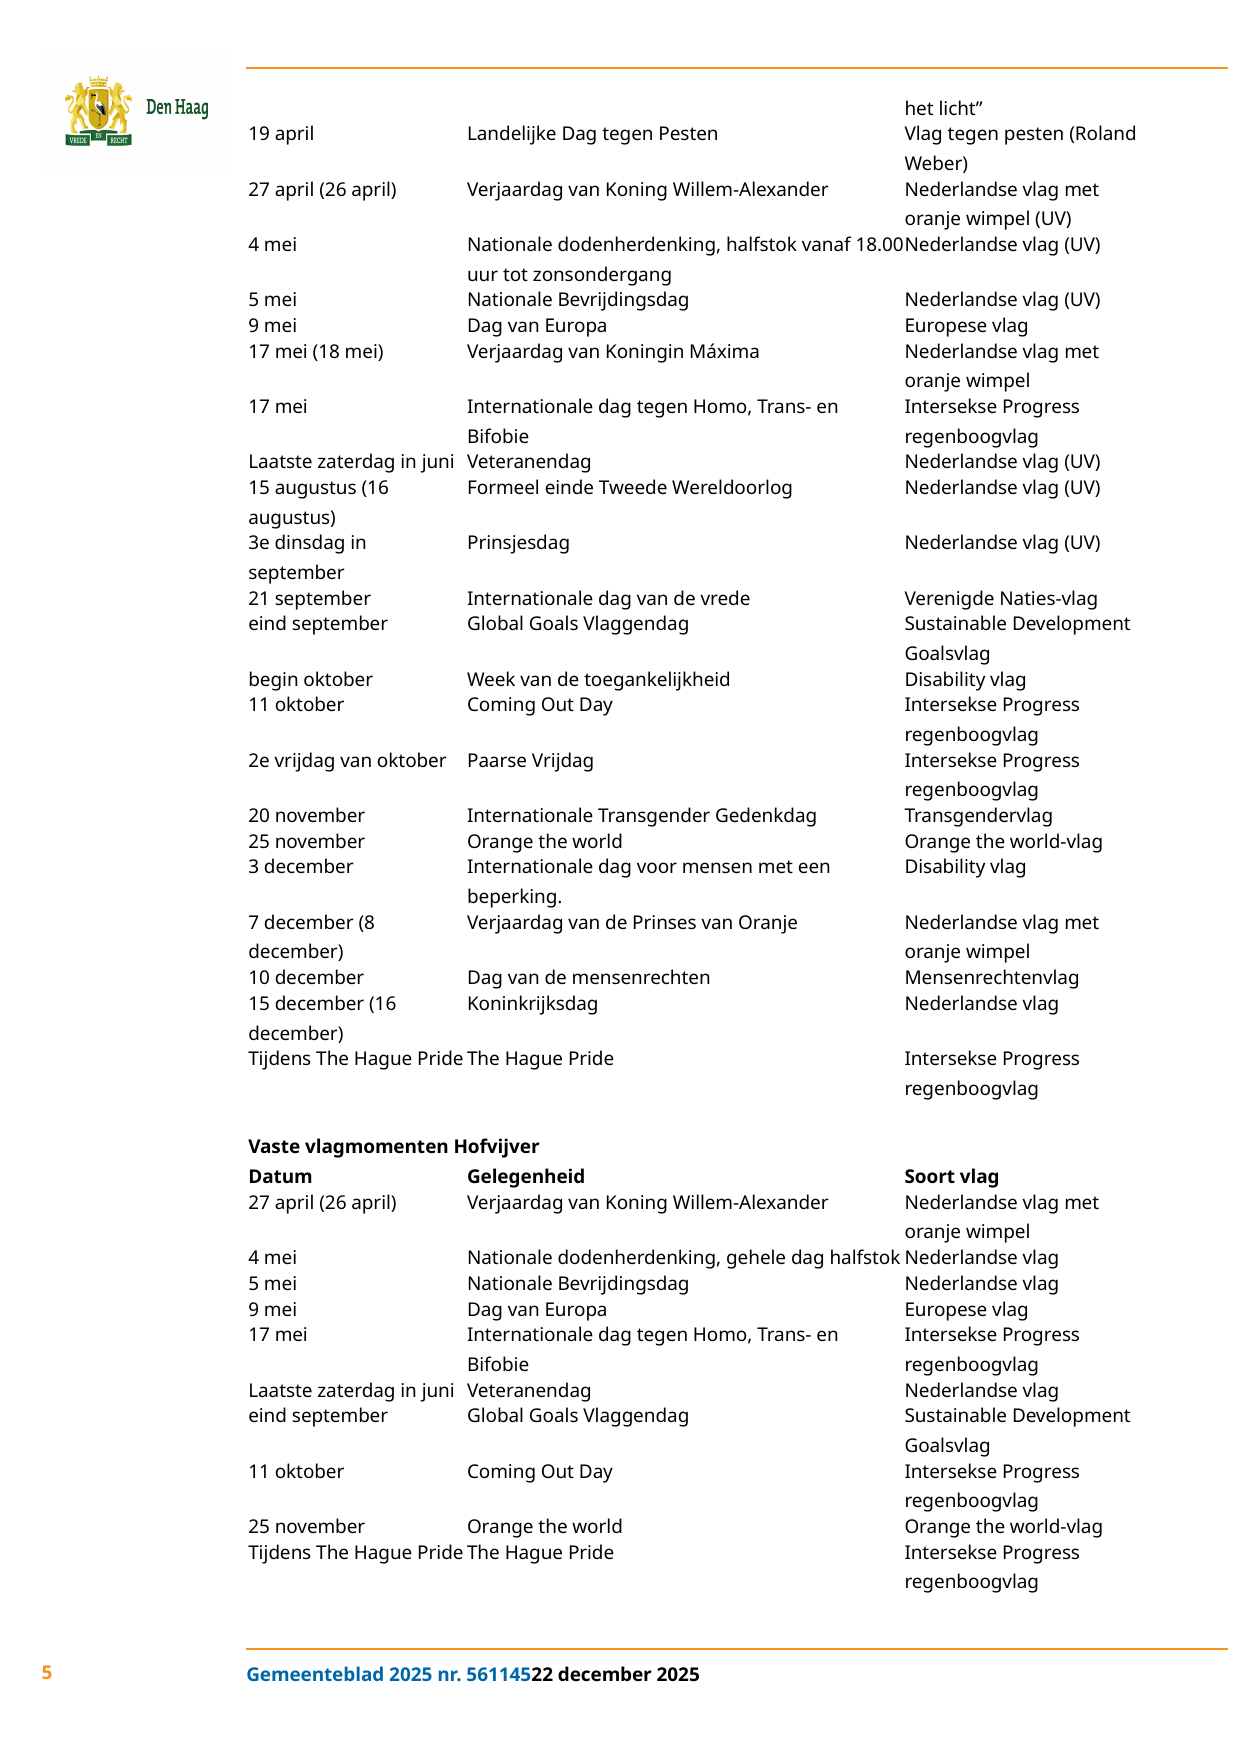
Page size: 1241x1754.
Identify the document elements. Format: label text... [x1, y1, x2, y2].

table_cell Dag van Europa [467, 312, 904, 338]
table_cell Internationale dag tegen Homo, Trans- en Bifobie [467, 393, 904, 448]
table_cell 9 mei [248, 312, 467, 338]
table_cell Dag van Europa [467, 1296, 904, 1321]
table_cell Nederlandse vlag (UV) [904, 449, 1152, 474]
table_cell Veteranendag [467, 1377, 904, 1402]
table_cell Nederlandse vlag [904, 990, 1152, 1045]
table_cell eind september [248, 1403, 467, 1458]
table_cell 11 oktober [248, 1458, 467, 1513]
table_cell Intersekse Progress regenboogvlag [904, 1458, 1152, 1513]
table_cell 17 mei [248, 393, 467, 448]
table_cell 9 mei [248, 1296, 467, 1321]
table_header Soort vlag [904, 1163, 1152, 1189]
table_cell Verenigde Naties-vlag [904, 585, 1152, 611]
table_cell Intersekse Progress regenboogvlag [904, 747, 1152, 802]
table_cell Disability vlag [904, 666, 1152, 692]
table_cell Nederlandse vlag (UV) [904, 530, 1152, 585]
table_cell Europese vlag [904, 1296, 1152, 1321]
table_cell 7 december (8 december) [248, 909, 467, 964]
table_cell Formeel einde Tweede Wereldoorlog [467, 474, 904, 529]
table_cell 19 april [248, 121, 467, 176]
table_cell Verjaardag van de Prinses van Oranje [467, 909, 904, 964]
table_cell Orange the world [467, 828, 904, 854]
table_cell Nederlandse vlag [904, 1270, 1152, 1296]
table_cell 5 mei [248, 286, 467, 312]
table_cell 2e vrijdag van oktober [248, 747, 467, 802]
table_cell Nederlandse vlag (UV) [904, 286, 1152, 312]
table_cell Veteranendag [467, 449, 904, 474]
table_cell Week van de toegankelijkheid [467, 666, 904, 692]
table_cell Koninkrijksdag [467, 990, 904, 1045]
table_cell Verjaardag van Koning Willem-Alexander [467, 1189, 904, 1244]
table_cell Orange the world-vlag [904, 1513, 1152, 1539]
table_cell Internationale dag tegen Homo, Trans- en Bifobie [467, 1321, 904, 1377]
table_cell 15 december (16 december) [248, 990, 467, 1045]
table_cell Tijdens The Hague Pride [248, 1045, 467, 1101]
table_cell Sustainable Development Goalsvlag [904, 611, 1152, 666]
table_cell Nederlandse vlag [904, 1377, 1152, 1402]
table_cell Dag van de mensenrechten [467, 964, 904, 990]
table_cell Verjaardag van Koningin Máxima [467, 338, 904, 393]
table_cell Orange the world [467, 1513, 904, 1539]
table_cell Intersekse Progress regenboogvlag [904, 1539, 1152, 1594]
table_cell Laatste zaterdag in juni [248, 1377, 467, 1402]
table_header Gelegenheid [467, 1163, 904, 1189]
table_cell Europese vlag [904, 312, 1152, 338]
table_cell Internationale Transgender Gedenkdag [467, 802, 904, 828]
table_cell The Hague Pride [467, 1539, 904, 1594]
table_cell Intersekse Progress regenboogvlag [904, 1321, 1152, 1377]
table_cell Orange the world-vlag [904, 828, 1152, 854]
table_cell Paarse Vrijdag [467, 747, 904, 802]
table_cell Intersekse Progress regenboogvlag [904, 1045, 1152, 1101]
table_cell Disability vlag [904, 854, 1152, 909]
table_cell Verjaardag van Koning Willem-Alexander [467, 176, 904, 231]
table_cell Tijdens The Hague Pride [248, 1539, 467, 1594]
table_cell Nationale Bevrijdingsdag [467, 286, 904, 312]
table_cell 4 mei [248, 231, 467, 286]
table_cell Nederlandse vlag (UV) [904, 474, 1152, 529]
table_cell 10 december [248, 964, 467, 990]
table_cell Nationale dodenherdenking, halfstok vanaf 18.00 uur tot zonsondergang [467, 231, 904, 286]
table_cell 27 april (26 april) [248, 176, 467, 231]
table_cell Nederlandse vlag met oranje wimpel [904, 909, 1152, 964]
table_cell Coming Out Day [467, 1458, 904, 1513]
table_cell 20 november [248, 802, 467, 828]
table_header Datum [248, 1163, 467, 1189]
table_cell 27 april (26 april) [248, 1189, 467, 1244]
table_cell 11 oktober [248, 692, 467, 747]
table_cell [248, 95, 467, 121]
table_cell Prinsjesdag [467, 530, 904, 585]
table_cell eind september [248, 611, 467, 666]
text Vaste vlagmomenten Hofvijver [248, 1133, 1152, 1159]
table_cell 3 december [248, 854, 467, 909]
table_cell Global Goals Vlaggendag [467, 1403, 904, 1458]
table_cell Nederlandse vlag met oranje wimpel [904, 1189, 1152, 1244]
table_cell 21 september [248, 585, 467, 611]
table_cell Nederlandse vlag met oranje wimpel [904, 338, 1152, 393]
table_cell Coming Out Day [467, 692, 904, 747]
table_cell Transgendervlag [904, 802, 1152, 828]
table_cell Nederlandse vlag [904, 1244, 1152, 1270]
table_cell Nationale dodenherdenking, gehele dag halfstok [467, 1244, 904, 1270]
table_cell Landelijke Dag tegen Pesten [467, 121, 904, 176]
table_cell 15 augustus (16 augustus) [248, 474, 467, 529]
table_cell 25 november [248, 828, 467, 854]
table_cell Nederlandse vlag (UV) [904, 231, 1152, 286]
table_cell Laatste zaterdag in juni [248, 449, 467, 474]
table_cell Intersekse Progress regenboogvlag [904, 393, 1152, 448]
table_cell Global Goals Vlaggendag [467, 611, 904, 666]
table_cell Internationale dag van de vrede [467, 585, 904, 611]
table_cell Mensenrechtenvlag [904, 964, 1152, 990]
table_cell The Hague Pride [467, 1045, 904, 1101]
table_cell 17 mei [248, 1321, 467, 1377]
table_cell [467, 95, 904, 121]
picture [41, 47, 231, 172]
table_cell Sustainable Development Goalsvlag [904, 1403, 1152, 1458]
table_cell 17 mei (18 mei) [248, 338, 467, 393]
table_cell 4 mei [248, 1244, 467, 1270]
table_cell 25 november [248, 1513, 467, 1539]
table_cell Vlag tegen pesten (Roland Weber) [904, 121, 1152, 176]
table_cell het licht” [904, 95, 1152, 121]
table_cell Nederlandse vlag met oranje wimpel (UV) [904, 176, 1152, 231]
table_cell 3e dinsdag in september [248, 530, 467, 585]
table_cell begin oktober [248, 666, 467, 692]
table_cell 5 mei [248, 1270, 467, 1296]
table_cell Nationale Bevrijdingsdag [467, 1270, 904, 1296]
table_cell Intersekse Progress regenboogvlag [904, 692, 1152, 747]
table_cell Internationale dag voor mensen met een beperking. [467, 854, 904, 909]
